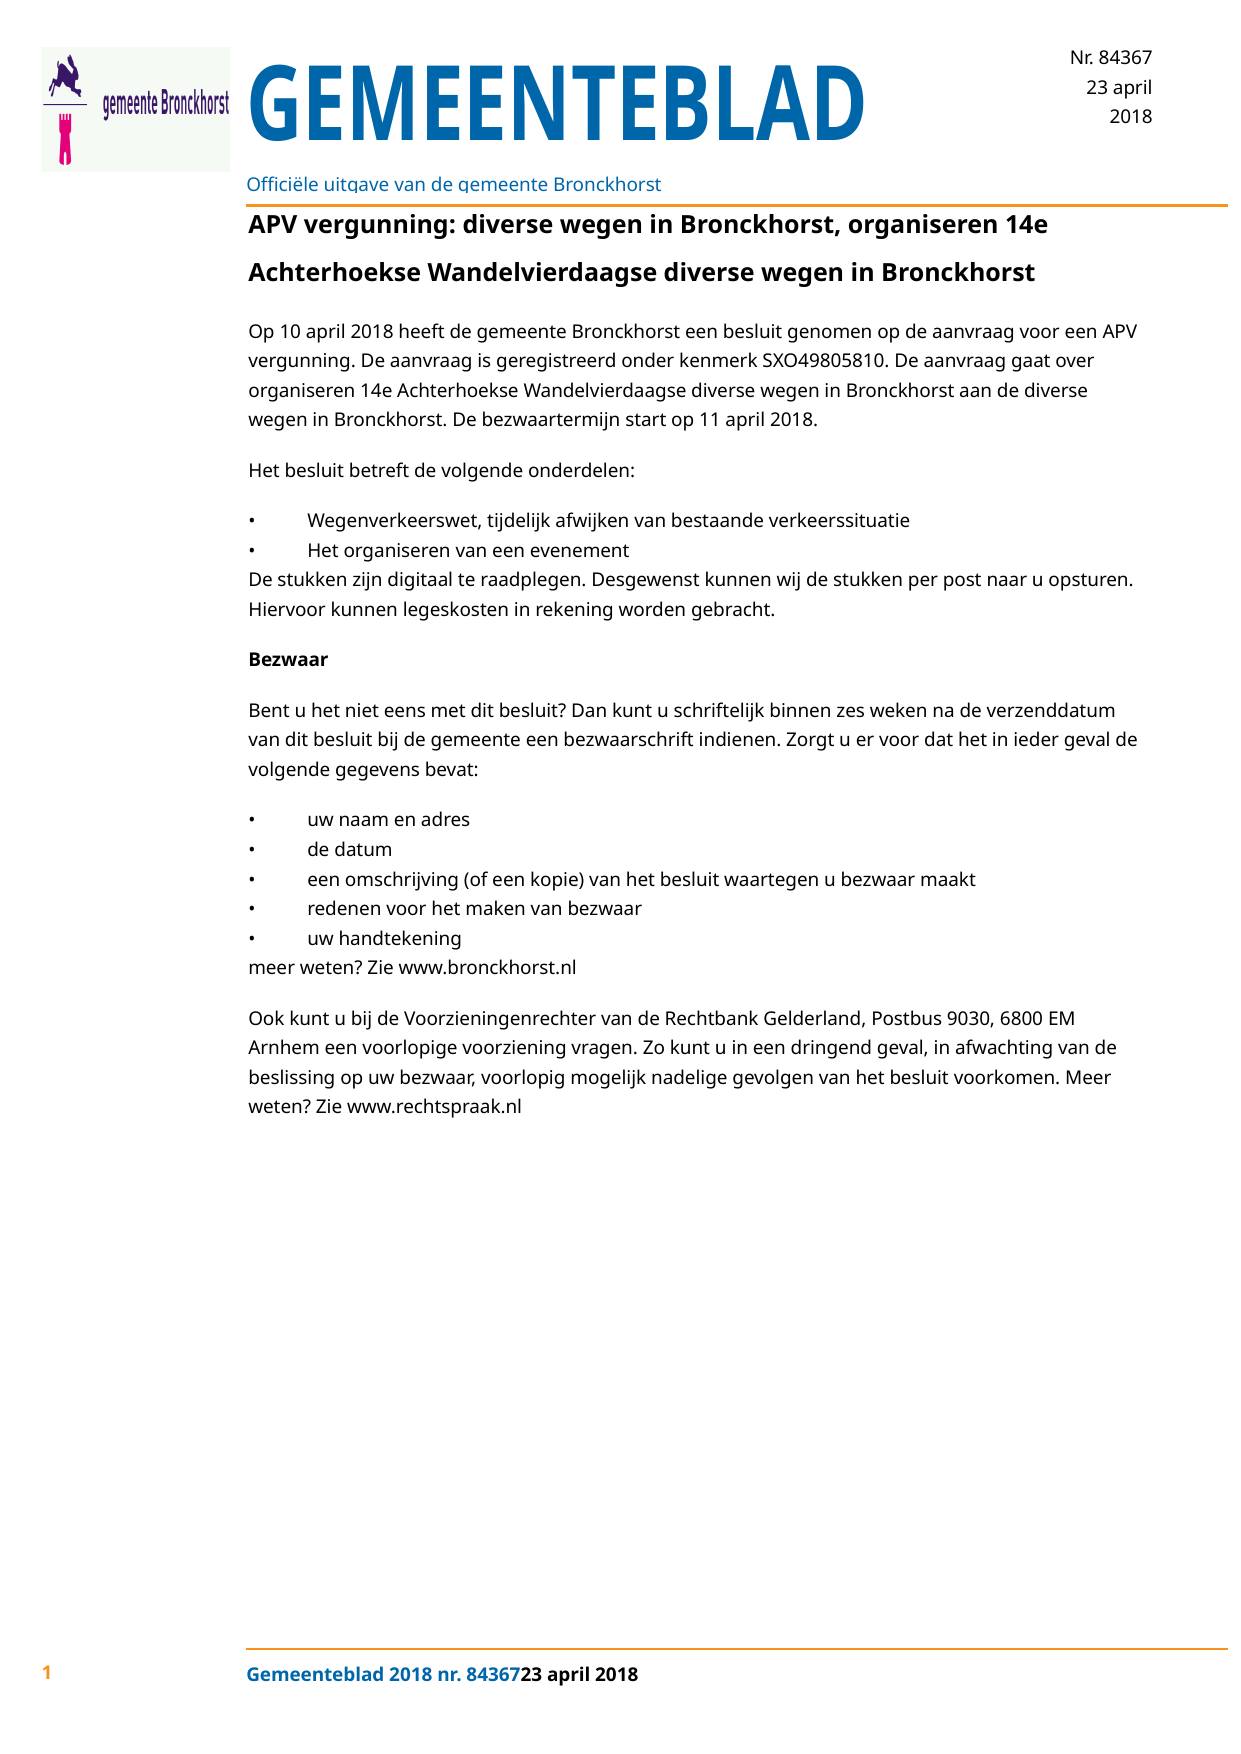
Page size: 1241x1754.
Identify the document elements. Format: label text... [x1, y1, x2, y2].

picture [41, 47, 231, 172]
list Het organiseren van een evenement [248, 537, 1152, 563]
text APV vergunning: diverse wegen in Bronckhorst, organiseren 14e Achterhoekse Wandelvierdaagse diverse wegen in Bronckhorst [248, 207, 1152, 288]
text Op 10 april 2018 heeft de gemeente Bronckhorst een besluit genomen op de aanvraag voor een APV vergunning. De aanvraag is geregistreerd onder kenmerk SXO49805810. De aanvraag gaat over organiseren 14e Achterhoekse Wandelvierdaagse diverse wegen in Bronckhorst aan de diverse wegen in Bronckhorst. De bezwaartermijn start op 11 april 2018. [248, 318, 1152, 432]
list redenen voor het maken van bezwaar [248, 895, 1152, 921]
text Bent u het niet eens met dit besluit? Dan kunt u schriftelijk binnen zes weken na de verzenddatum van dit besluit bij de gemeente een bezwaarschrift indienen. Zorgt u er voor dat het in ieder geval de volgende gegevens bevat: [248, 697, 1152, 782]
text meer weten? Zie www.bronckhorst.nl [248, 954, 1152, 980]
list een omschrijving (of een kopie) van het besluit waartegen u bezwaar maakt [248, 866, 1152, 892]
text Ook kunt u bij de Voorzieningenrechter van de Rechtbank Gelderland, Postbus 9030, 6800 EM Arnhem een voorlopige voorziening vragen. Zo kunt u in een dringend geval, in afwachting van de beslissing op uw bezwaar, voorlopig mogelijk nadelige gevolgen van het besluit voorkomen. Meer weten? Zie www.rechtspraak.nl [248, 1005, 1152, 1119]
list de datum [248, 836, 1152, 862]
list Wegenverkeerswet, tijdelijk afwijken van bestaande verkeerssituatie [248, 507, 1152, 533]
text Bezwaar [248, 647, 1152, 672]
text De stukken zijn digitaal te raadplegen. Desgewenst kunnen wij de stukken per post naar u opsturen. Hiervoor kunnen legeskosten in rekening worden gebracht. [248, 567, 1152, 622]
list uw naam en adres [248, 807, 1152, 832]
list uw handtekening [248, 925, 1152, 951]
text Het besluit betreft de volgende onderdelen: [248, 457, 1152, 483]
